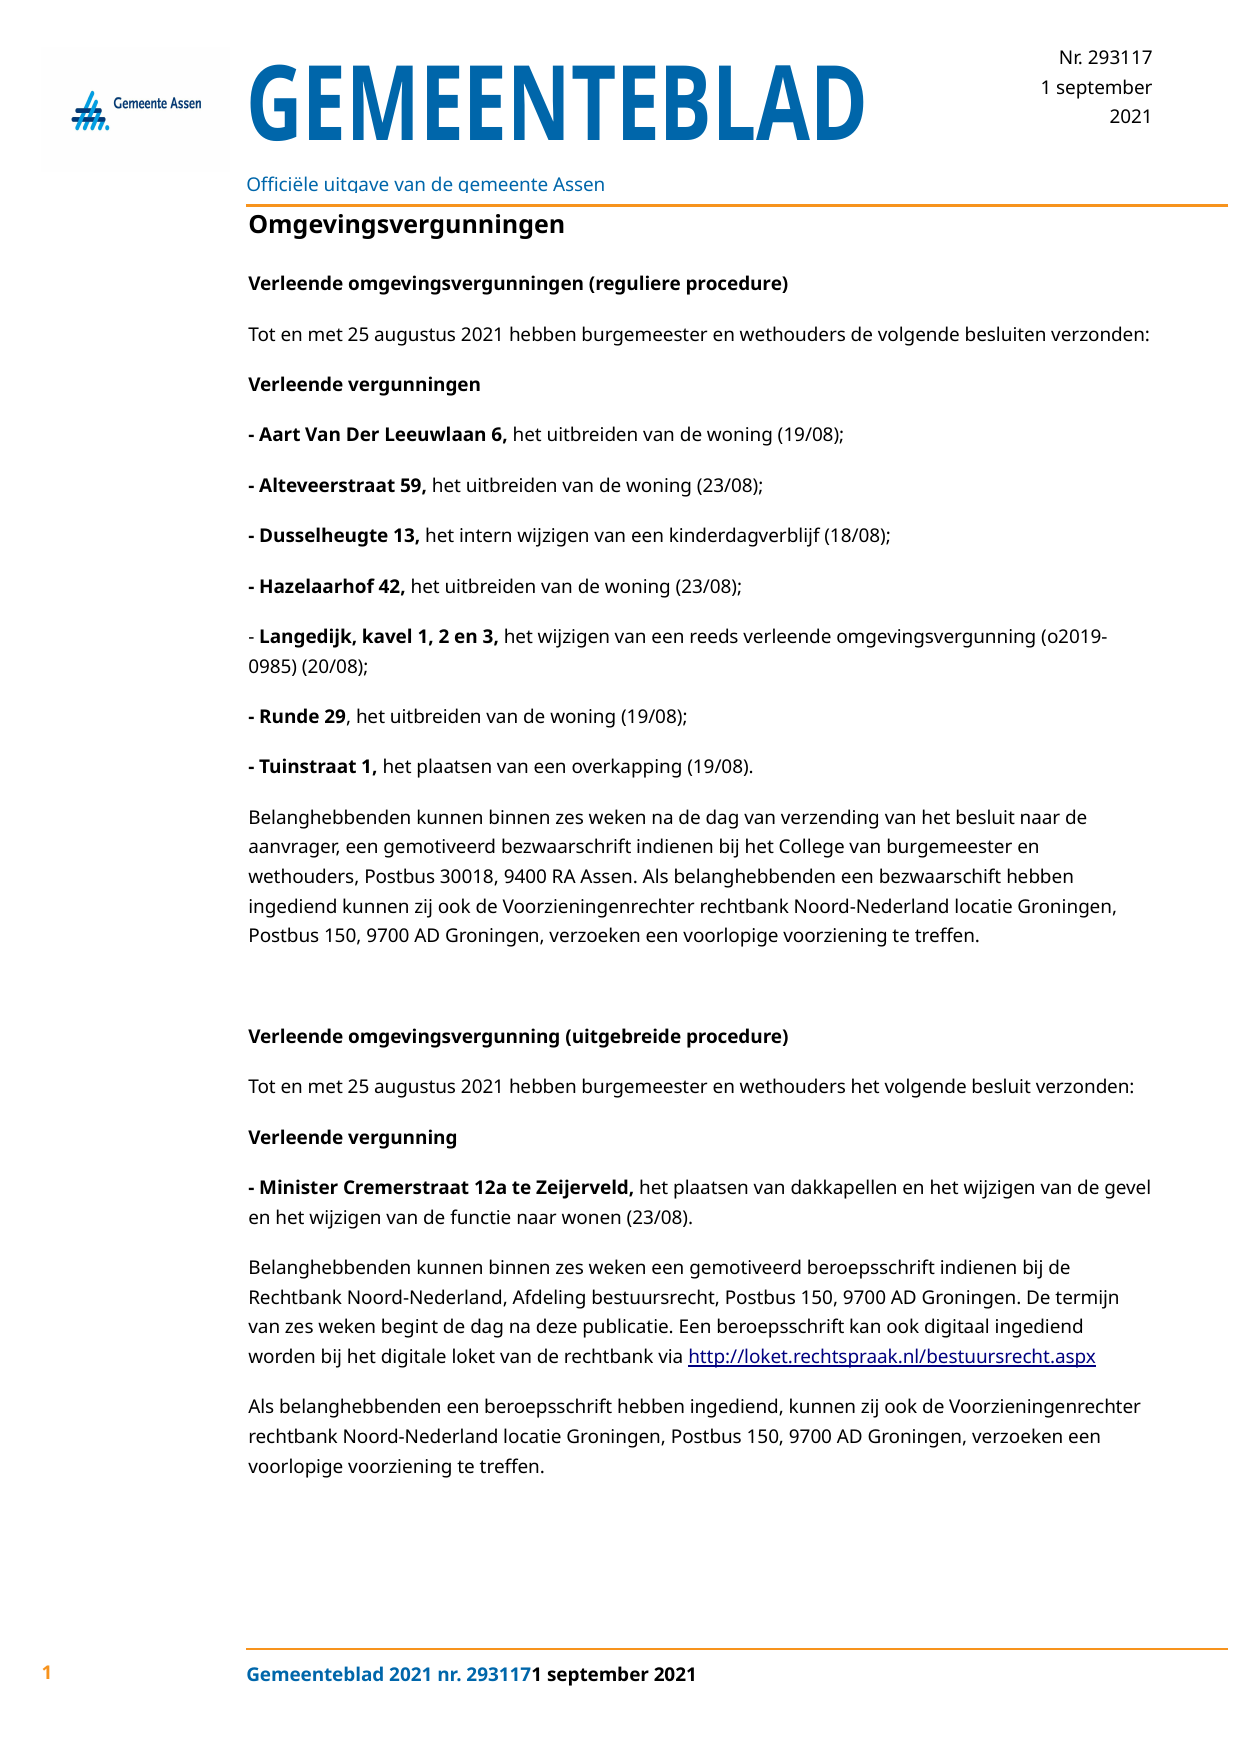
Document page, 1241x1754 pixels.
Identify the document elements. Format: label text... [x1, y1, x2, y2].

text Belanghebbenden kunnen binnen zes weken na de dag van verzending van het besluit naar de aanvrager, een gemotiveerd bezwaarschrift indienen bij het College van burgemeester en wethouders, Postbus 30018, 9400 RA Assen. Als belanghebbenden een bezwaarschift hebben ingediend kunnen zij ook de Voorzieningenrechter rechtbank Noord-Nederland locatie Groningen, Postbus 150, 9700 AD Groningen, verzoeken een voorlopige voorziening te treffen. [248, 804, 1152, 948]
text - Dusselheugte 13, het intern wijzigen van een kinderdagverblijf (18/08); [248, 522, 1152, 548]
text Belanghebbenden kunnen binnen zes weken een gemotiveerd beroepsschrift indienen bij de Rechtbank Noord-Nederland, Afdeling bestuursrecht, Postbus 150, 9700 AD Groningen. De termijn van zes weken begint de dag na deze publicatie. Een beroepsschrift kan ook digitaal ingediend worden bij het digitale loket van de rechtbank via http://loket.rechtspraak.nl/bestuursrecht.aspx [248, 1254, 1152, 1369]
text - Alteveerstraat 59, het uitbreiden van de woning (23/08); [248, 472, 1152, 498]
text - Hazelaarhof 42, het uitbreiden van de woning (23/08); [248, 573, 1152, 598]
text - Minister Cremerstraat 12a te Zeijerveld, het plaatsen van dakkapellen en het wijzigen van de gevel en het wijzigen van de functie naar wonen (23/08). [248, 1174, 1152, 1230]
text Tot en met 25 augustus 2021 hebben burgemeester en wethouders het volgende besluit verzonden: [248, 1074, 1152, 1099]
picture [41, 47, 231, 172]
text Verleende omgevingsvergunning (uitgebreide procedure) [248, 1023, 1152, 1049]
text - Aart Van Der Leeuwlaan 6, het uitbreiden van de woning (19/08); [248, 422, 1152, 447]
text Verleende vergunningen [248, 371, 1152, 397]
text Verleende vergunning [248, 1124, 1152, 1150]
text Als belanghebbenden een beroepsschrift hebben ingediend, kunnen zij ook de Voorzieningenrechter rechtbank Noord-Nederland locatie Groningen, Postbus 150, 9700 AD Groningen, verzoeken een voorlopige voorziening te treffen. [248, 1394, 1152, 1478]
text Omgevingsvergunningen [248, 207, 1152, 241]
text Verleende omgevingsvergunningen (reguliere procedure) [248, 270, 1152, 296]
text Tot en met 25 augustus 2021 hebben burgemeester en wethouders de volgende besluiten verzonden: [248, 321, 1152, 346]
text - Runde 29, het uitbreiden van de woning (19/08); [248, 703, 1152, 729]
text - Tuinstraat 1, het plaatsen van een overkapping (19/08). [248, 754, 1152, 779]
text - Langedijk, kavel 1, 2 en 3, het wijzigen van een reeds verleende omgevingsvergunning (o2019-0985) (20/08); [248, 623, 1152, 678]
